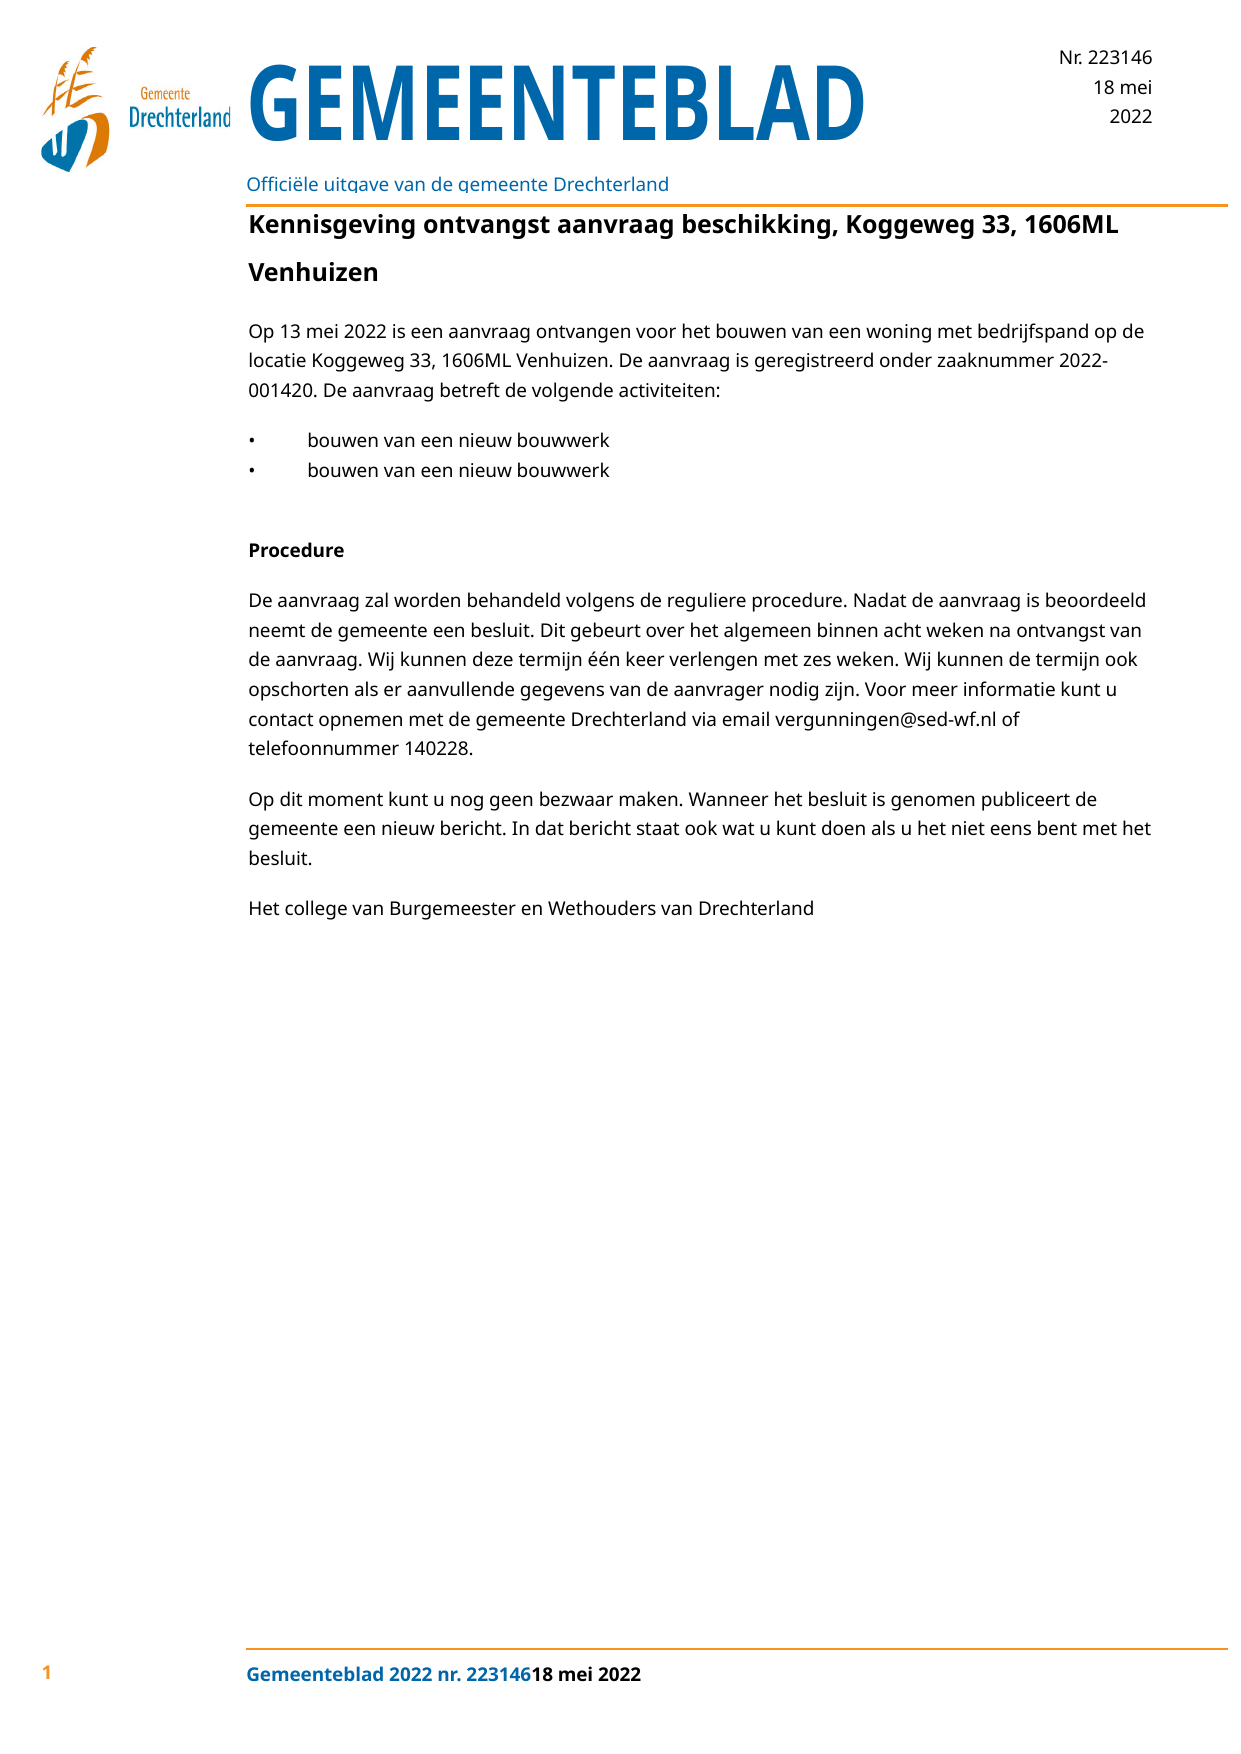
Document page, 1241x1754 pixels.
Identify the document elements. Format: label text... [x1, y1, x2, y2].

text Procedure [248, 537, 1152, 563]
text Het college van Burgemeester en Wethouders van Drechterland [248, 895, 1152, 921]
text De aanvraag zal worden behandeld volgens de reguliere procedure. Nadat de aanvraag is beoordeeld neemt de gemeente een besluit. Dit gebeurt over het algemeen binnen acht weken na ontvangst van de aanvraag. Wij kunnen deze termijn één keer verlengen met zes weken. Wij kunnen de termijn ook opschorten als er aanvullende gegevens van de aanvrager nodig zijn. Voor meer informatie kunt u contact opnemen met de gemeente Drechterland via email vergunningen@sed-wf.nl of telefoonnummer 140228. [248, 587, 1152, 761]
text Op dit moment kunt u nog geen bezwaar maken. Wanneer het besluit is genomen publiceert de gemeente een nieuw bericht. In dat bericht staat ook wat u kunt doen als u het niet eens bent met het besluit. [248, 786, 1152, 871]
list bouwen van een nieuw bouwwerk [248, 457, 1152, 483]
text Kennisgeving ontvangst aanvraag beschikking, Koggeweg 33, 1606ML Venhuizen [248, 207, 1152, 288]
picture [41, 47, 231, 172]
list bouwen van een nieuw bouwwerk [248, 427, 1152, 453]
text Op 13 mei 2022 is een aanvraag ontvangen voor het bouwen van een woning met bedrijfspand op de locatie Koggeweg 33, 1606ML Venhuizen. De aanvraag is geregistreerd onder zaaknummer 2022-001420. De aanvraag betreft de volgende activiteiten: [248, 318, 1152, 403]
picture [41, 158, 64, 172]
picture [226, 115, 231, 124]
